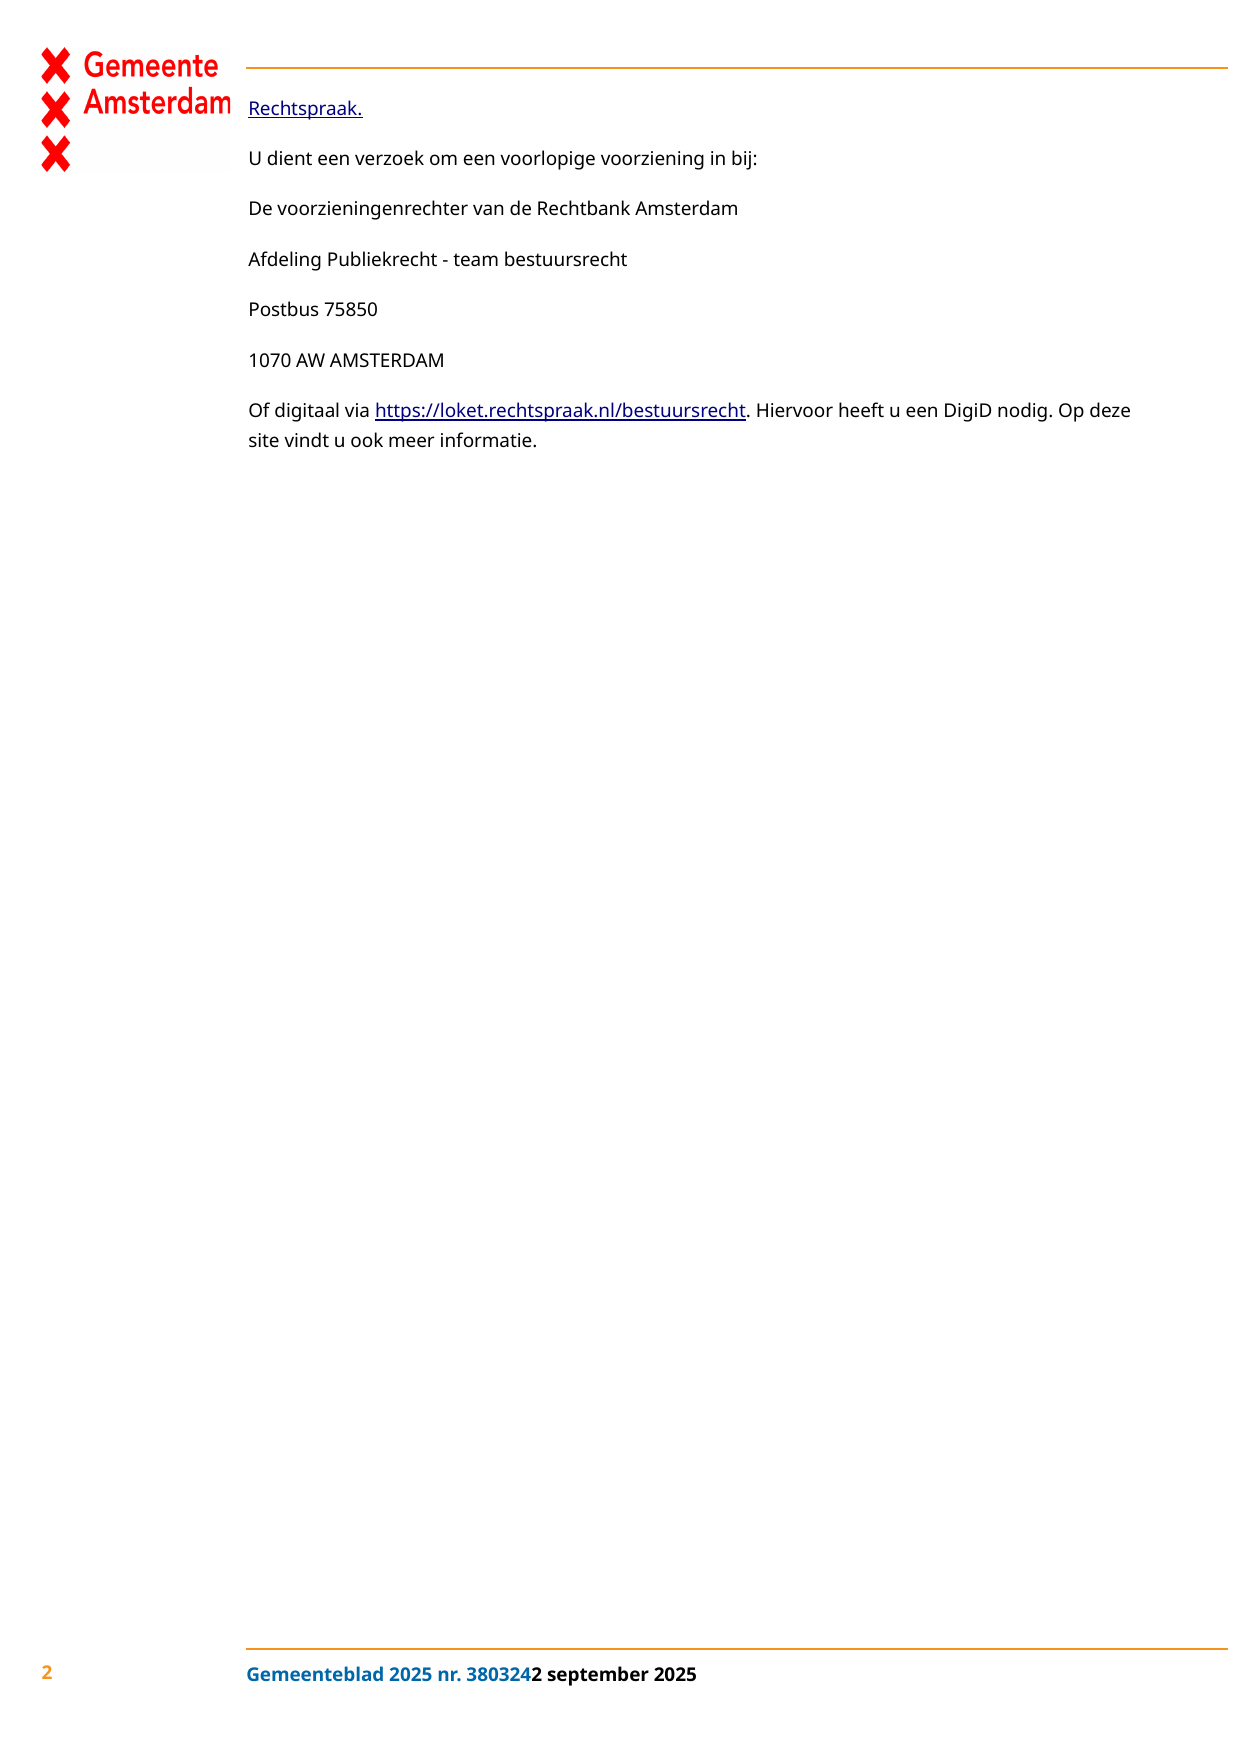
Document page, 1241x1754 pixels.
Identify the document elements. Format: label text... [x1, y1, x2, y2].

text Afdeling Publiekrecht - team bestuursrecht [248, 246, 1152, 272]
text De voorzieningenrechter van de Rechtbank Amsterdam [248, 196, 1152, 221]
text Rechtspraak. [248, 95, 1152, 121]
text U dient een verzoek om een voorlopige voorziening in bij: [248, 145, 1152, 171]
text Of digitaal via https://loket.rechtspraak.nl/bestuursrecht. Hiervoor heeft u een DigiD nodig. Op deze site vindt u ook meer informatie. [248, 397, 1152, 453]
text 1070 AW AMSTERDAM [248, 347, 1152, 373]
picture [41, 47, 231, 172]
text Postbus 75850 [248, 296, 1152, 322]
